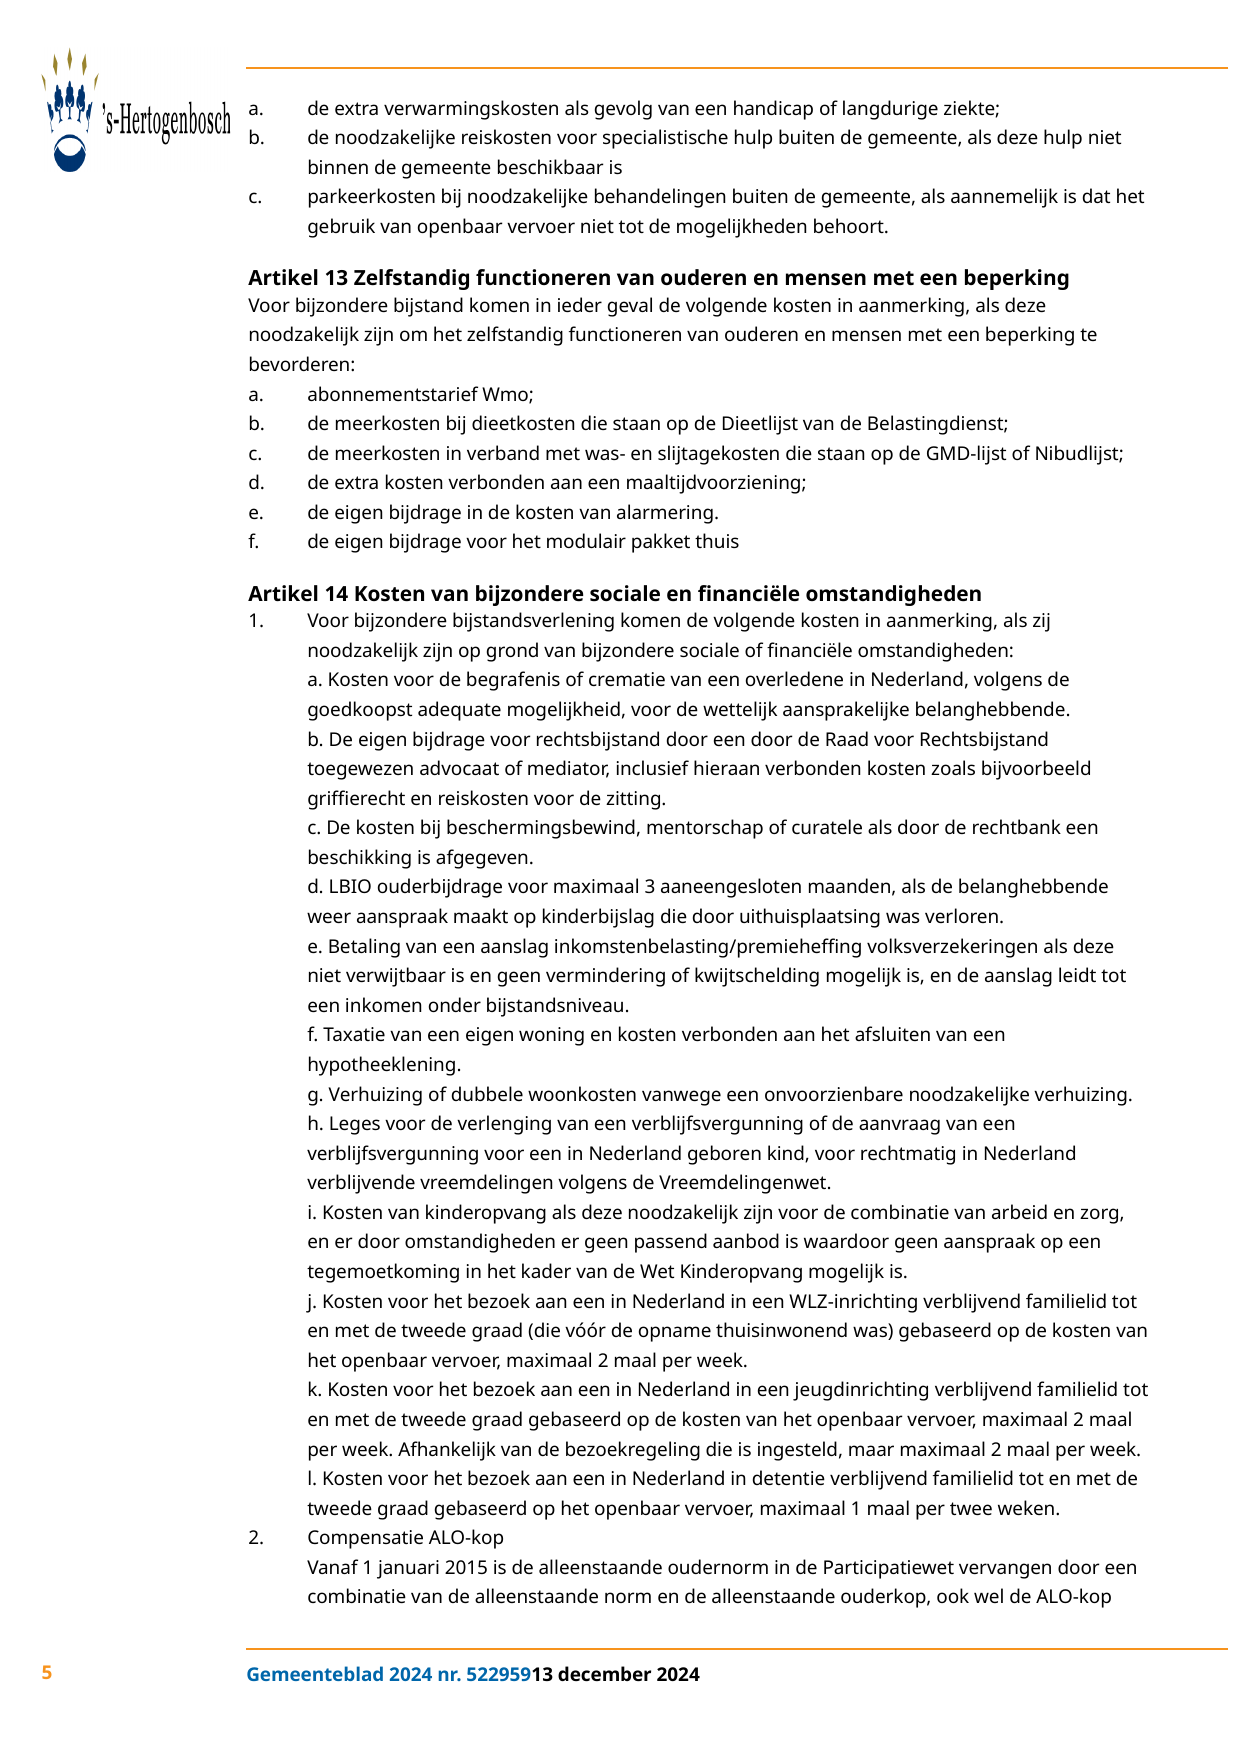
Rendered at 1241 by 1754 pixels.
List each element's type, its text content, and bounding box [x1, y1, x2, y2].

list c. De kosten bij beschermingsbewind, mentorschap of curatele als door de rechtbank een beschikking is afgegeven. [248, 814, 1152, 870]
list Vanaf 1 januari 2015 is de alleenstaande oudernorm in de Participatiewet vervangen door een combinatie van de alleenstaande norm en de alleenstaande ouderkop, ook wel de ALO-kop [248, 1554, 1152, 1609]
list l. Kosten voor het bezoek aan een in Nederland in detentie verblijvend familielid tot en met de tweede graad gebaseerd op het openbaar vervoer, maximaal 1 maal per twee weken. [248, 1465, 1152, 1521]
list g. Verhuizing of dubbele woonkosten vanwege een onvoorzienbare noodzakelijke verhuizing. [248, 1081, 1152, 1107]
list d. LBIO ouderbijdrage voor maximaal 3 aaneengesloten maanden, als de belanghebbende weer aanspraak maakt op kinderbijslag die door uithuisplaatsing was verloren. [248, 874, 1152, 929]
list parkeerkosten bij noodzakelijke behandelingen buiten de gemeente, als aannemelijk is dat het gebruik van openbaar vervoer niet tot de mogelijkheden behoort. [248, 183, 1152, 239]
text Voor bijzondere bijstand komen in ieder geval de volgende kosten in aanmerking, als deze noodzakelijk zijn om het zelfstandig functioneren van ouderen en mensen met een beperking te bevorderen: [248, 292, 1152, 377]
picture [41, 47, 231, 172]
list j. Kosten voor het bezoek aan een in Nederland in een WLZ-inrichting verblijvend familielid tot en met de tweede graad (die vóór de opname thuisinwonend was) gebaseerd op de kosten van het openbaar vervoer, maximaal 2 maal per week. [248, 1288, 1152, 1373]
list a. Kosten voor de begrafenis of crematie van een overledene in Nederland, volgens de goedkoopst adequate mogelijkheid, voor de wettelijk aansprakelijke belanghebbende. [248, 667, 1152, 722]
text Artikel 14 Kosten van bijzondere sociale en financiële omstandigheden [248, 579, 1152, 607]
list de extra kosten verbonden aan een maaltijdvoorziening; [248, 469, 1152, 495]
text Artikel 13 Zelfstandig functioneren van ouderen en mensen met een beperking [248, 263, 1152, 292]
list de noodzakelijke reiskosten voor specialistische hulp buiten de gemeente, als deze hulp niet binnen de gemeente beschikbaar is [248, 124, 1152, 180]
list de eigen bijdrage in de kosten van alarmering. [248, 499, 1152, 525]
list k. Kosten voor het bezoek aan een in Nederland in een jeugdinrichting verblijvend familielid tot en met de tweede graad gebaseerd op de kosten van het openbaar vervoer, maximaal 2 maal per week. Afhankelijk van de bezoekregeling die is ingesteld, maar maximaal 2 maal per week. [248, 1377, 1152, 1462]
list de meerkosten bij dieetkosten die staan op de Dieetlijst van de Belastingdienst; [248, 410, 1152, 436]
list de meerkosten in verband met was- en slijtagekosten die staan op de GMD-lijst of Nibudlijst; [248, 440, 1152, 466]
list h. Leges voor de verlenging van een verblijfsvergunning of de aanvraag van een verblijfsvergunning voor een in Nederland geboren kind, voor rechtmatig in Nederland verblijvende vreemdelingen volgens de Vreemdelingenwet. [248, 1110, 1152, 1195]
list abonnementstarief Wmo; [248, 381, 1152, 406]
list b. De eigen bijdrage voor rechtsbijstand door een door de Raad voor Rechtsbijstand toegewezen advocaat of mediator, inclusief hieraan verbonden kosten zoals bijvoorbeeld griffierecht en reiskosten voor de zitting. [248, 726, 1152, 811]
list de extra verwarmingskosten als gevolg van een handicap of langdurige ziekte; [248, 95, 1152, 121]
list i. Kosten van kinderopvang als deze noodzakelijk zijn voor de combinatie van arbeid en zorg, en er door omstandigheden er geen passend aanbod is waardoor geen aanspraak op een tegemoetkoming in het kader van de Wet Kinderopvang mogelijk is. [248, 1199, 1152, 1284]
list de eigen bijdrage voor het modulair pakket thuis [248, 529, 1152, 554]
list Voor bijzondere bijstandsverlening komen de volgende kosten in aanmerking, als zij noodzakelijk zijn op grond van bijzondere sociale of financiële omstandigheden: [248, 607, 1152, 663]
list f. Taxatie van een eigen woning en kosten verbonden aan het afsluiten van een hypotheeklening. [248, 1022, 1152, 1077]
list e. Betaling van een aanslag inkomstenbelasting/premieheffing volksverzekeringen als deze niet verwijtbaar is en geen vermindering of kwijtschelding mogelijk is, en de aanslag leidt tot een inkomen onder bijstandsniveau. [248, 933, 1152, 1018]
list Compensatie ALO-kop [248, 1524, 1152, 1550]
